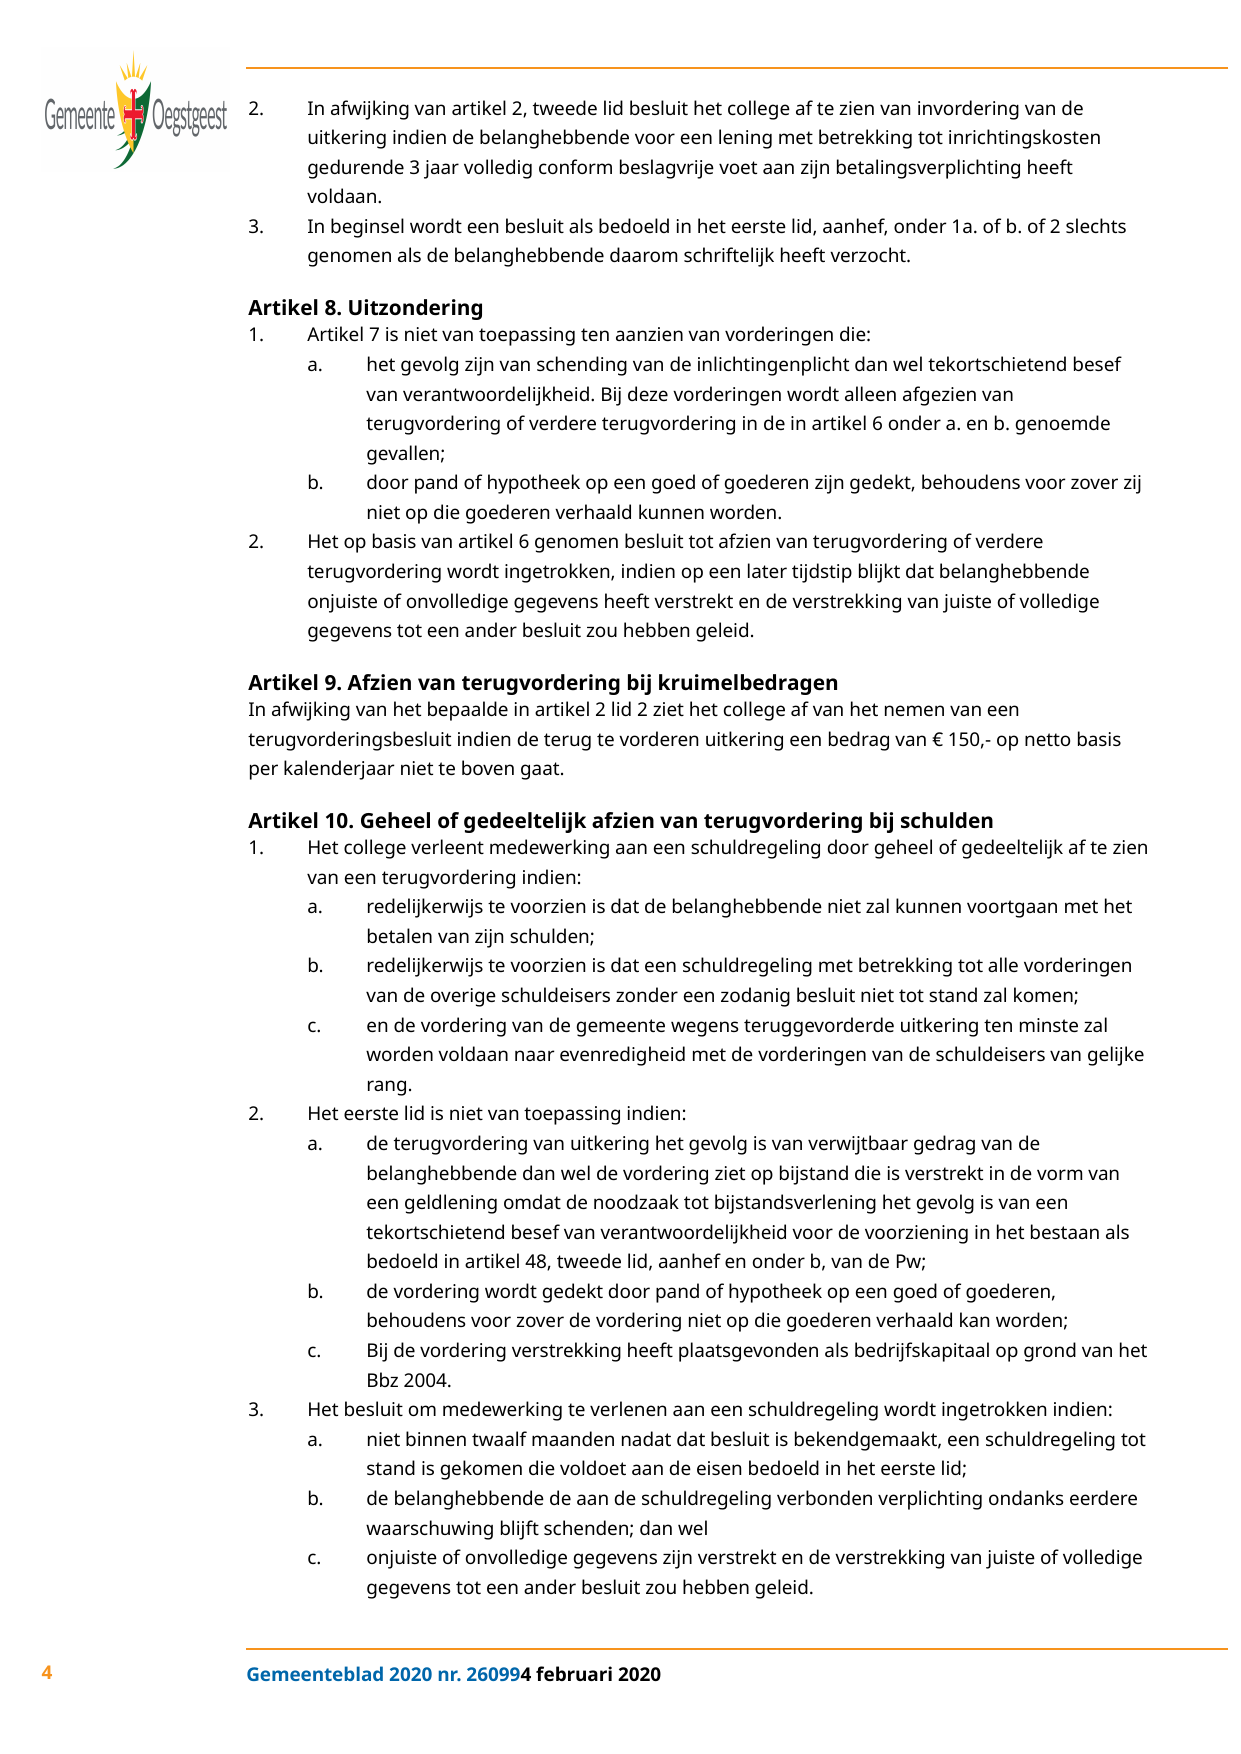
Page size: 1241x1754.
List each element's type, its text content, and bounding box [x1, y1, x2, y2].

list In beginsel wordt een besluit als bedoeld in het eerste lid, aanhef, onder 1a. of b. of 2 slechts genomen als de belanghebbende daarom schriftelijk heeft verzocht. [248, 213, 1152, 268]
text Artikel 8. Uitzondering [248, 293, 1152, 322]
list In afwijking van artikel 2, tweede lid besluit het college af te zien van invordering van de uitkering indien de belanghebbende voor een lening met betrekking tot inrichtingskosten gedurende 3 jaar volledig conform beslagvrije voet aan zijn betalingsverplichting heeft voldaan. [248, 95, 1152, 209]
list Het college verleent medewerking aan een schuldregeling door geheel of gedeeltelijk af te zien van een terugvordering indien: [248, 834, 1152, 889]
list door pand of hypotheek op een goed of goederen zijn gedekt, behoudens voor zover zij niet op die goederen verhaald kunnen worden. [307, 469, 1152, 525]
text Artikel 9. Afzien van terugvordering bij kruimelbedragen [248, 668, 1152, 696]
text Artikel 10. Geheel of gedeeltelijk afzien van terugvordering bij schulden [248, 806, 1152, 834]
list Artikel 7 is niet van toepassing ten aanzien van vorderingen die: [248, 322, 1152, 347]
list de belanghebbende de aan de schuldregeling verbonden verplichting ondanks eerdere waarschuwing blijft schenden; dan wel [307, 1485, 1152, 1540]
list redelijkerwijs te voorzien is dat een schuldregeling met betrekking tot alle vorderingen van de overige schuldeisers zonder een zodanig besluit niet tot stand zal komen; [307, 953, 1152, 1008]
list Het op basis van artikel 6 genomen besluit tot afzien van terugvordering of verdere terugvordering wordt ingetrokken, indien op een later tijdstip blijkt dat belanghebbende onjuiste of onvolledige gegevens heeft verstrekt en de verstrekking van juiste of volledige gegevens tot een ander besluit zou hebben geleid. [248, 529, 1152, 643]
picture [41, 47, 231, 172]
list Bij de vordering verstrekking heeft plaatsgevonden als bedrijfskapitaal op grond van het Bbz 2004. [307, 1337, 1152, 1392]
list de terugvordering van uitkering het gevolg is van verwijtbaar gedrag van de belanghebbende dan wel de vordering ziet op bijstand die is verstrekt in de vorm van een geldlening omdat de noodzaak tot bijstandsverlening het gevolg is van een tekortschietend besef van verantwoordelijkheid voor de voorziening in het bestaan als bedoeld in artikel 48, tweede lid, aanhef en onder b, van de Pw; [307, 1130, 1152, 1274]
text In afwijking van het bepaalde in artikel 2 lid 2 ziet het college af van het nemen van een terugvorderingsbesluit indien de terug te vorderen uitkering een bedrag van € 150,- op netto basis per kalenderjaar niet te boven gaat. [248, 696, 1152, 781]
list onjuiste of onvolledige gegevens zijn verstrekt en de verstrekking van juiste of volledige gegevens tot een ander besluit zou hebben geleid. [307, 1544, 1152, 1599]
list Het eerste lid is niet van toepassing indien: [248, 1101, 1152, 1126]
list en de vordering van de gemeente wegens teruggevorderde uitkering ten minste zal worden voldaan naar evenredigheid met de vorderingen van de schuldeisers van gelijke rang. [307, 1012, 1152, 1097]
list redelijkerwijs te voorzien is dat de belanghebbende niet zal kunnen voortgaan met het betalen van zijn schulden; [307, 893, 1152, 949]
list Het besluit om medewerking te verlenen aan een schuldregeling wordt ingetrokken indien: [248, 1396, 1152, 1422]
list niet binnen twaalf maanden nadat dat besluit is bekendgemaakt, een schuldregeling tot stand is gekomen die voldoet aan de eisen bedoeld in het eerste lid; [307, 1426, 1152, 1481]
list het gevolg zijn van schending van de inlichtingenplicht dan wel tekortschietend besef van verantwoordelijkheid. Bij deze vorderingen wordt alleen afgezien van terugvordering of verdere terugvordering in de in artikel 6 onder a. en b. genoemde gevallen; [307, 351, 1152, 466]
list de vordering wordt gedekt door pand of hypotheek op een goed of goederen, behoudens voor zover de vordering niet op die goederen verhaald kan worden; [307, 1278, 1152, 1333]
